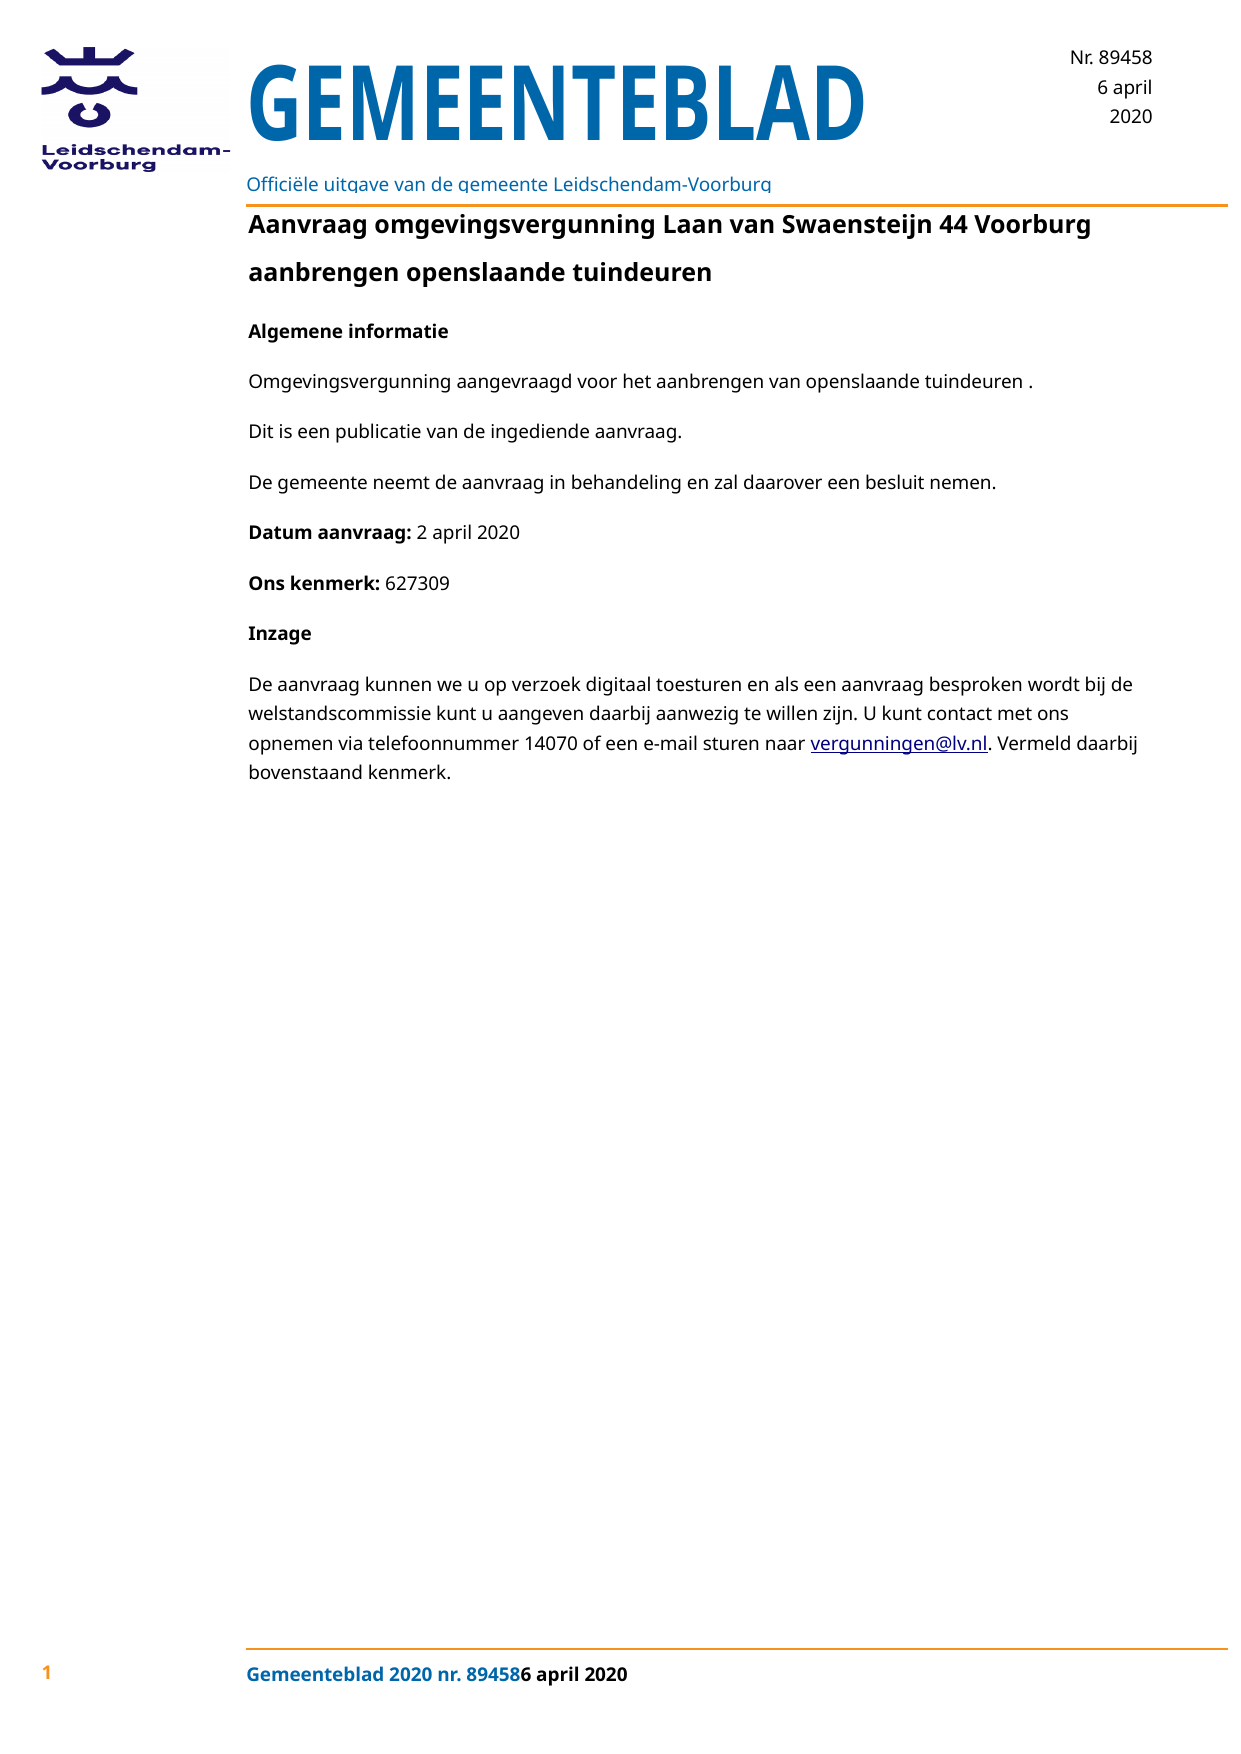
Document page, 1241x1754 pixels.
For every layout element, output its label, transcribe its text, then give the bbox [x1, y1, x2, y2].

picture [41, 47, 231, 172]
text De aanvraag kunnen we u op verzoek digitaal toesturen en als een aanvraag besproken wordt bij de welstandscommissie kunt u aangeven daarbij aanwezig te willen zijn. U kunt contact met ons opnemen via telefoonnummer 14070 of een e-mail sturen naar vergunningen@lv.nl. Vermeld daarbij bovenstaand kenmerk. [248, 671, 1152, 785]
text Aanvraag omgevingsvergunning Laan van Swaensteijn 44 Voorburg aanbrengen openslaande tuindeuren [248, 207, 1152, 288]
text Ons kenmerk: 627309 [248, 570, 1152, 596]
text Dit is een publicatie van de ingediende aanvraag. [248, 419, 1152, 444]
text Inzage [248, 620, 1152, 646]
text De gemeente neemt de aanvraag in behandeling en zal daarover een besluit nemen. [248, 469, 1152, 495]
text Omgevingsvergunning aangevraagd voor het aanbrengen van openslaande tuindeuren . [248, 368, 1152, 394]
text Datum aanvraag: 2 april 2020 [248, 519, 1152, 545]
text Algemene informatie [248, 318, 1152, 344]
